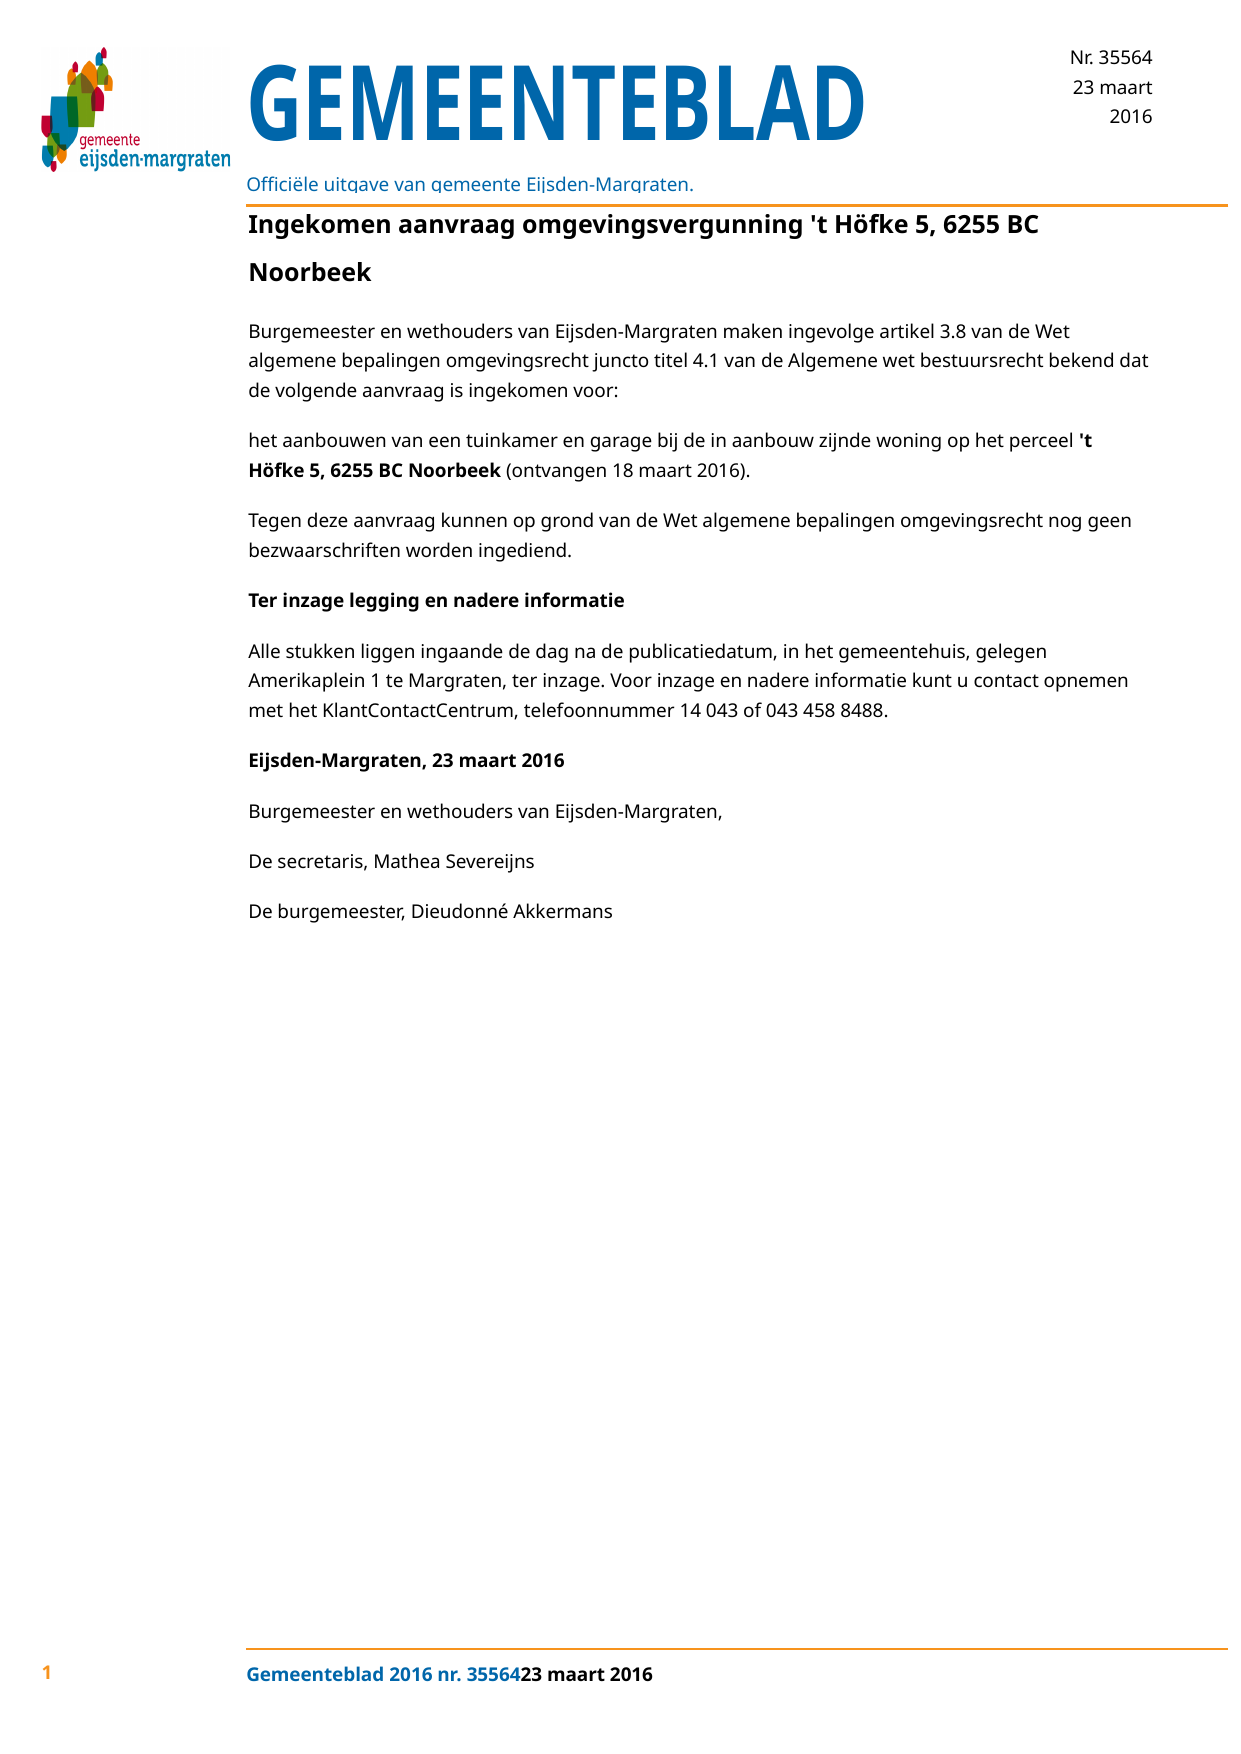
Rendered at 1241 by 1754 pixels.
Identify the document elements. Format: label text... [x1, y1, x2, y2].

picture [41, 47, 231, 172]
text Tegen deze aanvraag kunnen op grond van de Wet algemene bepalingen omgevingsrecht nog geen bezwaarschriften worden ingediend. [248, 507, 1152, 563]
text De burgemeester, Dieudonné Akkermans [248, 899, 1152, 924]
text Ter inzage legging en nadere informatie [248, 587, 1152, 613]
text Burgemeester en wethouders van Eijsden-Margraten maken ingevolge artikel 3.8 van de Wet algemene bepalingen omgevingsrecht juncto titel 4.1 van de Algemene wet bestuursrecht bekend dat de volgende aanvraag is ingekomen voor: [248, 318, 1152, 403]
text het aanbouwen van een tuinkamer en garage bij de in aanbouw zijnde woning op het perceel 't Höfke 5, 6255 BC Noorbeek (ontvangen 18 maart 2016). [248, 427, 1152, 483]
text Ingekomen aanvraag omgevingsvergunning 't Höfke 5, 6255 BC Noorbeek [248, 207, 1152, 288]
text Eijsden-Margraten, 23 maart 2016 [248, 747, 1152, 773]
text Alle stukken liggen ingaande de dag na de publicatiedatum, in het gemeentehuis, gelegen Amerikaplein 1 te Margraten, ter inzage. Voor inzage en nadere informatie kunt u contact opnemen met het KlantContactCentrum, telefoonnummer 14 043 of 043 458 8488. [248, 638, 1152, 723]
text De secretaris, Mathea Severeijns [248, 848, 1152, 874]
text Burgemeester en wethouders van Eijsden-Margraten, [248, 798, 1152, 824]
